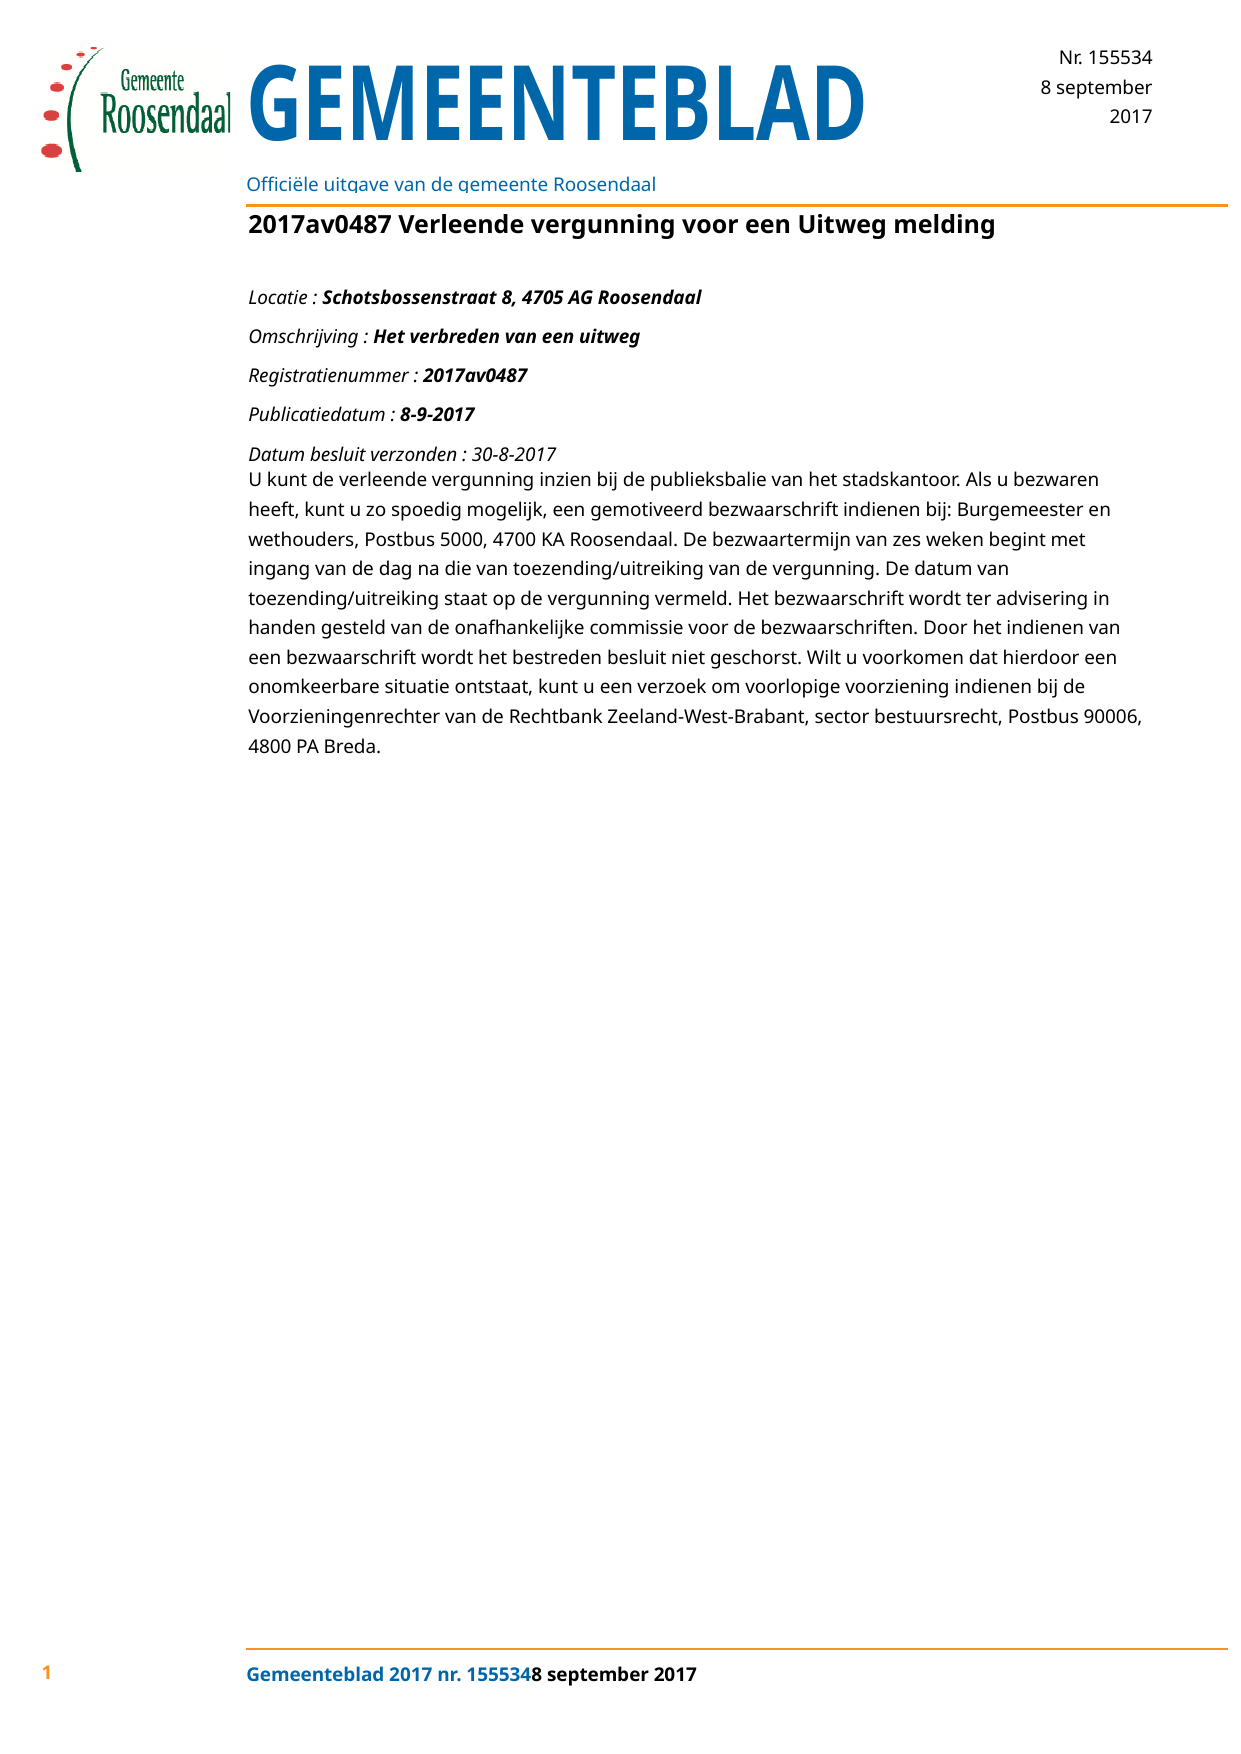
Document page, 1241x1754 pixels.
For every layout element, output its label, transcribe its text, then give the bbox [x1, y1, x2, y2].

text Datum besluit verzonden : 30-8-2017 [248, 441, 1152, 467]
text 2017av0487 Verleende vergunning voor een Uitweg melding [248, 207, 1152, 241]
picture [41, 47, 231, 172]
text Publicatiedatum : 8-9-2017 [248, 402, 1152, 427]
text Omschrijving : Het verbreden van een uitweg [248, 323, 1152, 349]
text Locatie : Schotsbossenstraat 8, 4705 AG Roosendaal [248, 284, 1152, 309]
text U kunt de verleende vergunning inzien bij de publieksbalie van het stadskantoor. Als u bezwaren heeft, kunt u zo spoedig mogelijk, een gemotiveerd bezwaarschrift indienen bij: Burgemeester en wethouders, Postbus 5000, 4700 KA Roosendaal. De bezwaartermijn van zes weken begint met ingang van de dag na die van toezending/uitreiking van de vergunning. De datum van toezending/uitreiking staat op de vergunning vermeld. Het bezwaarschrift wordt ter advisering in handen gesteld van de onafhankelijke commissie voor de bezwaarschriften. Door het indienen van een bezwaarschrift wordt het bestreden besluit niet geschorst. Wilt u voorkomen dat hierdoor een onomkeerbare situatie ontstaat, kunt u een verzoek om voorlopige voorziening indienen bij de Voorzieningenrechter van de Rechtbank Zeeland-West-Brabant, sector bestuursrecht, Postbus 90006, 4800 PA Breda. [248, 467, 1152, 759]
text Registratienummer : 2017av0487 [248, 362, 1152, 388]
